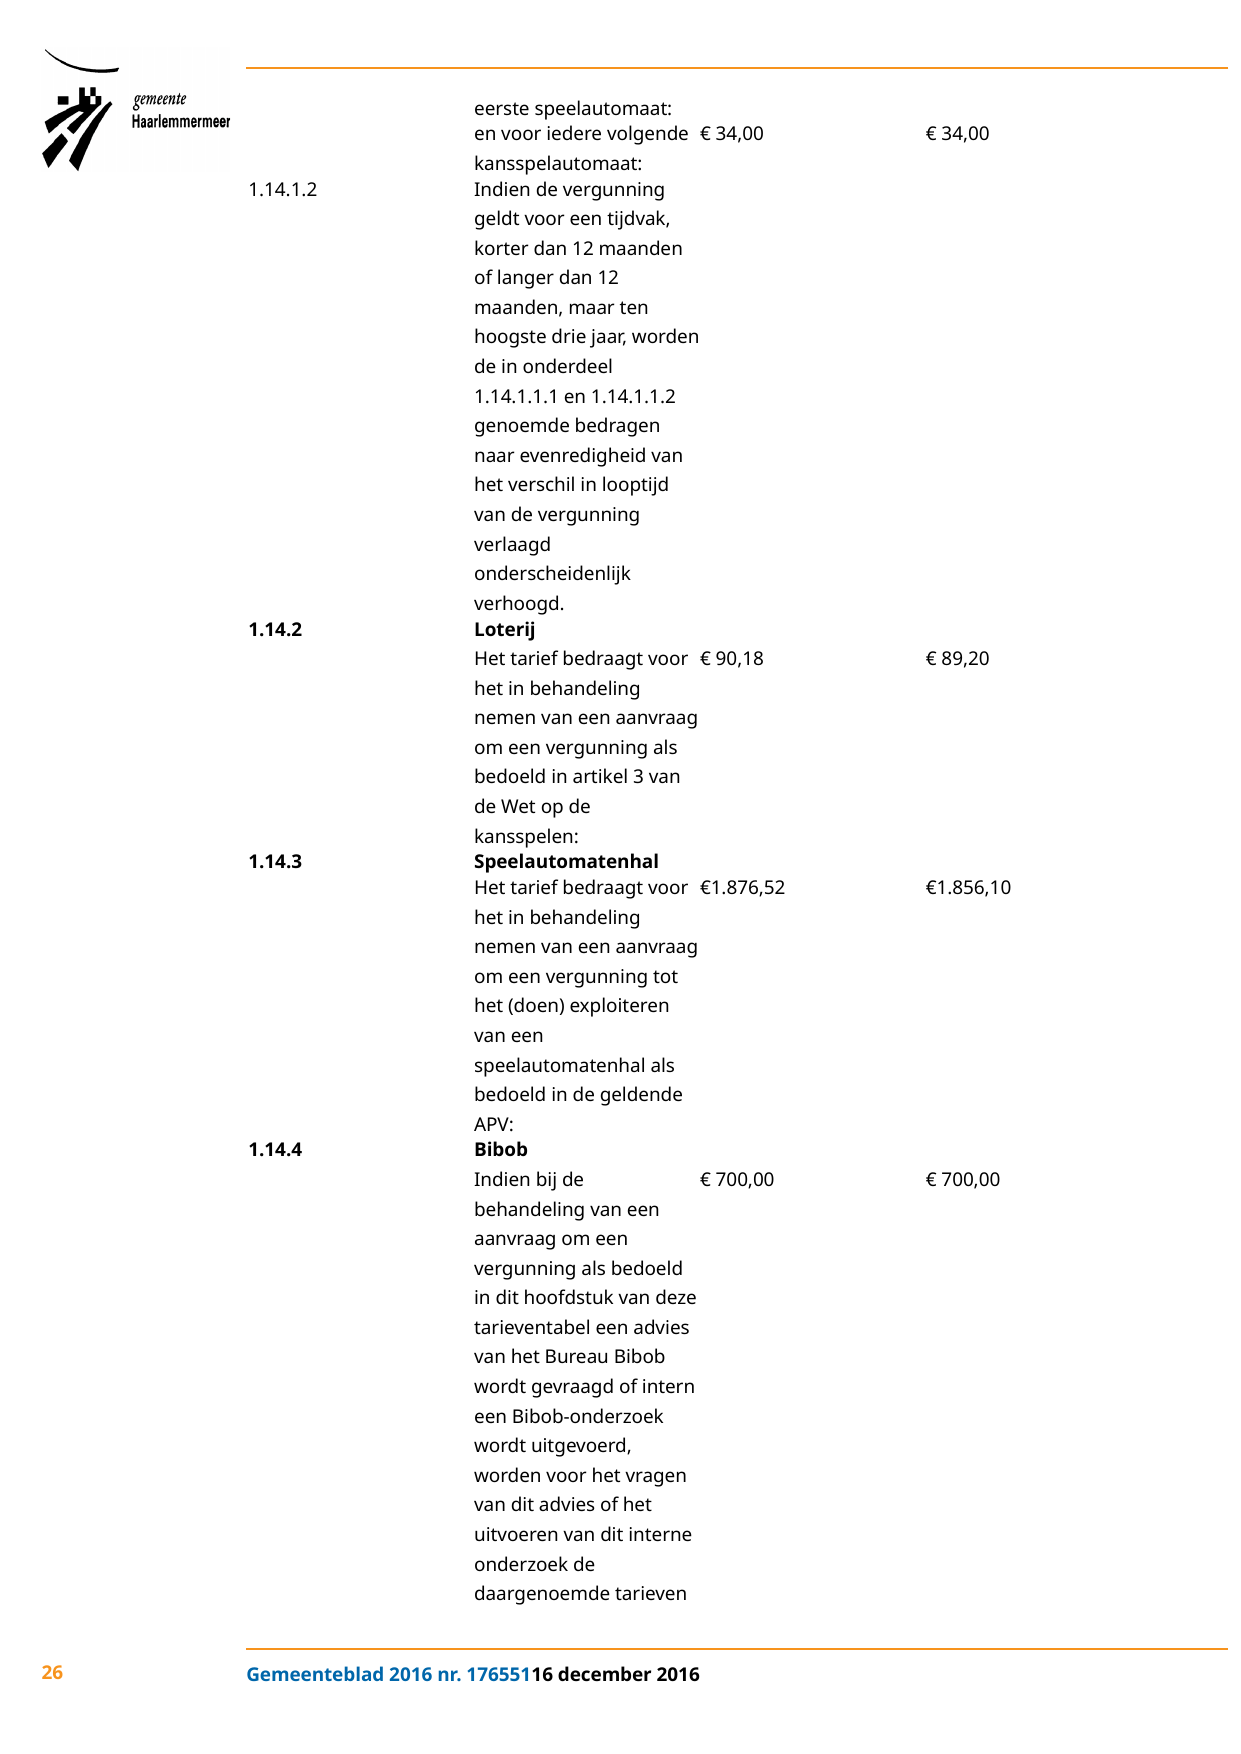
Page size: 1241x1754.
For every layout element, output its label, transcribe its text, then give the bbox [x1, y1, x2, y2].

table_cell €1.876,52 [700, 874, 926, 1137]
table_cell 1.14.3 [248, 849, 474, 874]
table_cell [248, 95, 474, 121]
table_cell € 34,00 [926, 121, 1152, 176]
table_cell 1.14.2 [248, 616, 474, 848]
table_cell Het tarief bedraagt voor het in behandeling nemen van een aanvraag om een vergunning tot het (doen) exploiteren van een speelautomatenhal als bedoeld in de geldende APV: [474, 874, 700, 1137]
table_cell € 700,00 [926, 1137, 1152, 1606]
table_cell €1.856,10 [926, 874, 1152, 1137]
picture [41, 47, 231, 172]
table_cell € 700,00 [700, 1137, 926, 1606]
table_cell Speelautomatenhal [474, 849, 700, 874]
table_cell Indien de vergunning geldt voor een tijdvak, korter dan 12 maanden of langer dan 12 maanden, maar ten hoogste drie jaar, worden de in onderdeel 1.14.1.1.1 en 1.14.1.1.2 genoemde bedragen naar evenredigheid van het verschil in looptijd van de vergunning verlaagd onderscheidenlijk verhoogd. [474, 176, 700, 616]
table_cell [248, 874, 474, 1137]
table_cell € 89,20 [926, 616, 1152, 848]
table_cell € 90,18 [700, 616, 926, 848]
table_cell € 34,00 [700, 121, 926, 176]
table_cell [926, 849, 1152, 874]
table_cell [926, 176, 1152, 616]
table_cell [700, 95, 926, 121]
table_cell eerste speelautomaat: [474, 95, 700, 121]
table_cell 1.14.1.2 [248, 176, 474, 616]
table_cell 1.14.4 [248, 1137, 474, 1606]
table_cell en voor iedere volgende kansspelautomaat: [474, 121, 700, 176]
table_cell [700, 849, 926, 874]
table_cell [248, 121, 474, 176]
table_cell [926, 95, 1152, 121]
table_cell [700, 176, 926, 616]
table_cell Loterij Het tarief bedraagt voor het in behandeling nemen van een aanvraag om een vergunning als bedoeld in artikel 3 van de Wet op de kansspelen: [474, 616, 700, 848]
table_cell Bibob Indien bij de behandeling van een aanvraag om een vergunning als bedoeld in dit hoofdstuk van deze tarieventabel een advies van het Bureau Bibob wordt gevraagd of intern een Bibob-onderzoek wordt uitgevoerd, worden voor het vragen van dit advies of het uitvoeren van dit interne onderzoek de daargenoemde tarieven [474, 1137, 700, 1606]
